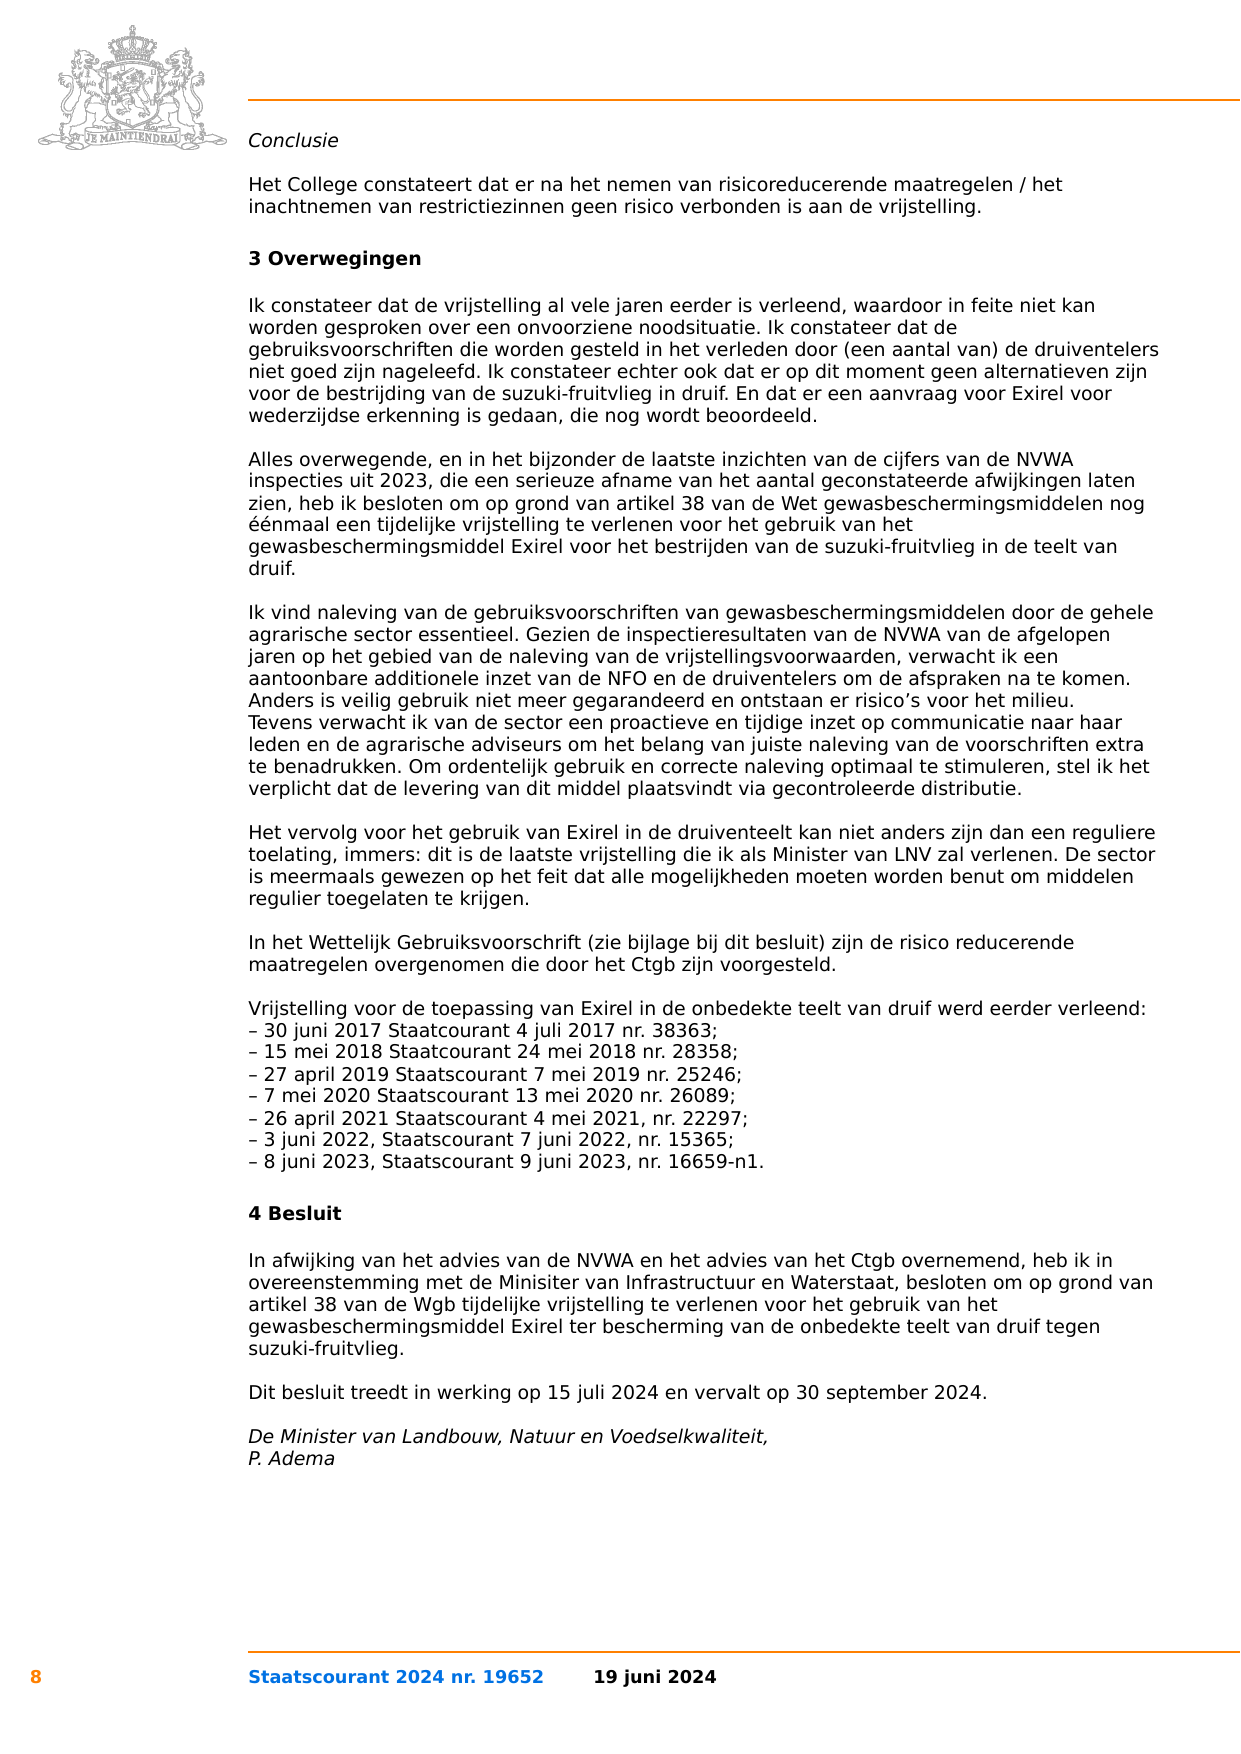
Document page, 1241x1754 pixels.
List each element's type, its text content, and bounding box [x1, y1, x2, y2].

text In afwijking van het advies van de NVWA en het advies van het Ctgb overnemend, heb ik in overeenstemming met de Minisiter van Infrastructuur en Waterstaat, besloten om op grond van artikel 38 van de Wgb tijdelijke vrijstelling te verlenen voor het gebruik van het gewasbeschermingsmiddel Exirel ter bescherming van de onbedekte teelt van druif tegen suzuki-fruitvlieg. [248, 1250, 1163, 1360]
text De Minister van Landbouw, Natuur en Voedselkwaliteit, P. Adema [248, 1426, 1163, 1470]
text Ik constateer dat de vrijstelling al vele jaren eerder is verleend, waardoor in feite niet kan worden gesproken over een onvoorziene noodsituatie. Ik constateer dat de gebruiksvoorschriften die worden gesteld in het verleden door (een aantal van) de druiventelers niet goed zijn nageleefd. Ik constateer echter ook dat er op dit moment geen alternatieven zijn voor de bestrijding van de suzuki-fruitvlieg in druif. En dat er een aanvraag voor Exirel voor wederzijdse erkenning is gedaan, die nog wordt beoordeeld. [248, 295, 1163, 427]
text – 27 april 2019 Staatscourant 7 mei 2019 nr. 25246; [248, 1063, 1163, 1085]
subtitle 3 Overwegingen [248, 248, 1163, 270]
text – 3 juni 2022, Staatscourant 7 juni 2022, nr. 15365; [248, 1129, 1163, 1151]
text Alles overwegende, en in het bijzonder de laatste inzichten van de cijfers van de NVWA inspecties uit 2023, die een serieuze afname van het aantal geconstateerde afwijkingen laten zien, heb ik besloten om op grond van artikel 38 van de Wet gewasbeschermingsmiddelen nog éénmaal een tijdelijke vrijstelling te verlenen voor het gebruik van het gewasbeschermingsmiddel Exirel voor het bestrijden van de suzuki-fruitvlieg in de teelt van druif. [248, 448, 1163, 580]
text – 7 mei 2020 Staatscourant 13 mei 2020 nr. 26089; [248, 1085, 1163, 1107]
text – 26 april 2021 Staatscourant 4 mei 2021, nr. 22297; [248, 1107, 1163, 1129]
text In het Wettelijk Gebruiksvoorschrift (zie bijlage bij dit besluit) zijn de risico reducerende maatregelen overgenomen die door het Ctgb zijn voorgesteld. [248, 932, 1163, 976]
picture [38, 25, 227, 150]
text – 30 juni 2017 Staatcourant 4 juli 2017 nr. 38363; [248, 1019, 1163, 1041]
text Tevens verwacht ik van de sector een proactieve en tijdige inzet op communicatie naar haar leden en de agrarische adviseurs om het belang van juiste naleving van de voorschriften extra te benadrukken. Om ordentelijk gebruik en correcte naleving optimaal te stimuleren, stel ik het verplicht dat de levering van dit middel plaatsvindt via gecontroleerde distributie. [248, 712, 1163, 800]
text Het vervolg voor het gebruik van Exirel in de druiventeelt kan niet anders zijn dan een reguliere toelating, immers: dit is de laatste vrijstelling die ik als Minister van LNV zal verlenen. De sector is meermaals gewezen op het feit dat alle mogelijkheden moeten worden benut om middelen regulier toegelaten te krijgen. [248, 822, 1163, 910]
text – 8 juni 2023, Staatscourant 9 juni 2023, nr. 16659-n1. [248, 1151, 1163, 1173]
text – 15 mei 2018 Staatcourant 24 mei 2018 nr. 28358; [248, 1041, 1163, 1063]
text Het College constateert dat er na het nemen van risicoreducerende maatregelen / het inachtnemen van restrictiezinnen geen risico verbonden is aan de vrijstelling. [248, 174, 1163, 218]
text Ik vind naleving van de gebruiksvoorschriften van gewasbeschermingsmiddelen door de gehele agrarische sector essentieel. Gezien de inspectieresultaten van de NVWA van de afgelopen jaren op het gebied van de naleving van de vrijstellingsvoorwaarden, verwacht ik een aantoonbare additionele inzet van de NFO en de druiventelers om de afspraken na te komen. Anders is veilig gebruik niet meer gegarandeerd en ontstaan er risico’s voor het milieu. [248, 602, 1163, 712]
text Vrijstelling voor de toepassing van Exirel in de onbedekte teelt van druif werd eerder verleend: [248, 997, 1163, 1019]
subtitle 4 Besluit [248, 1203, 1163, 1225]
subtitle Conclusie [248, 130, 1163, 152]
text Dit besluit treedt in werking op 15 juli 2024 en vervalt op 30 september 2024. [248, 1382, 1163, 1404]
